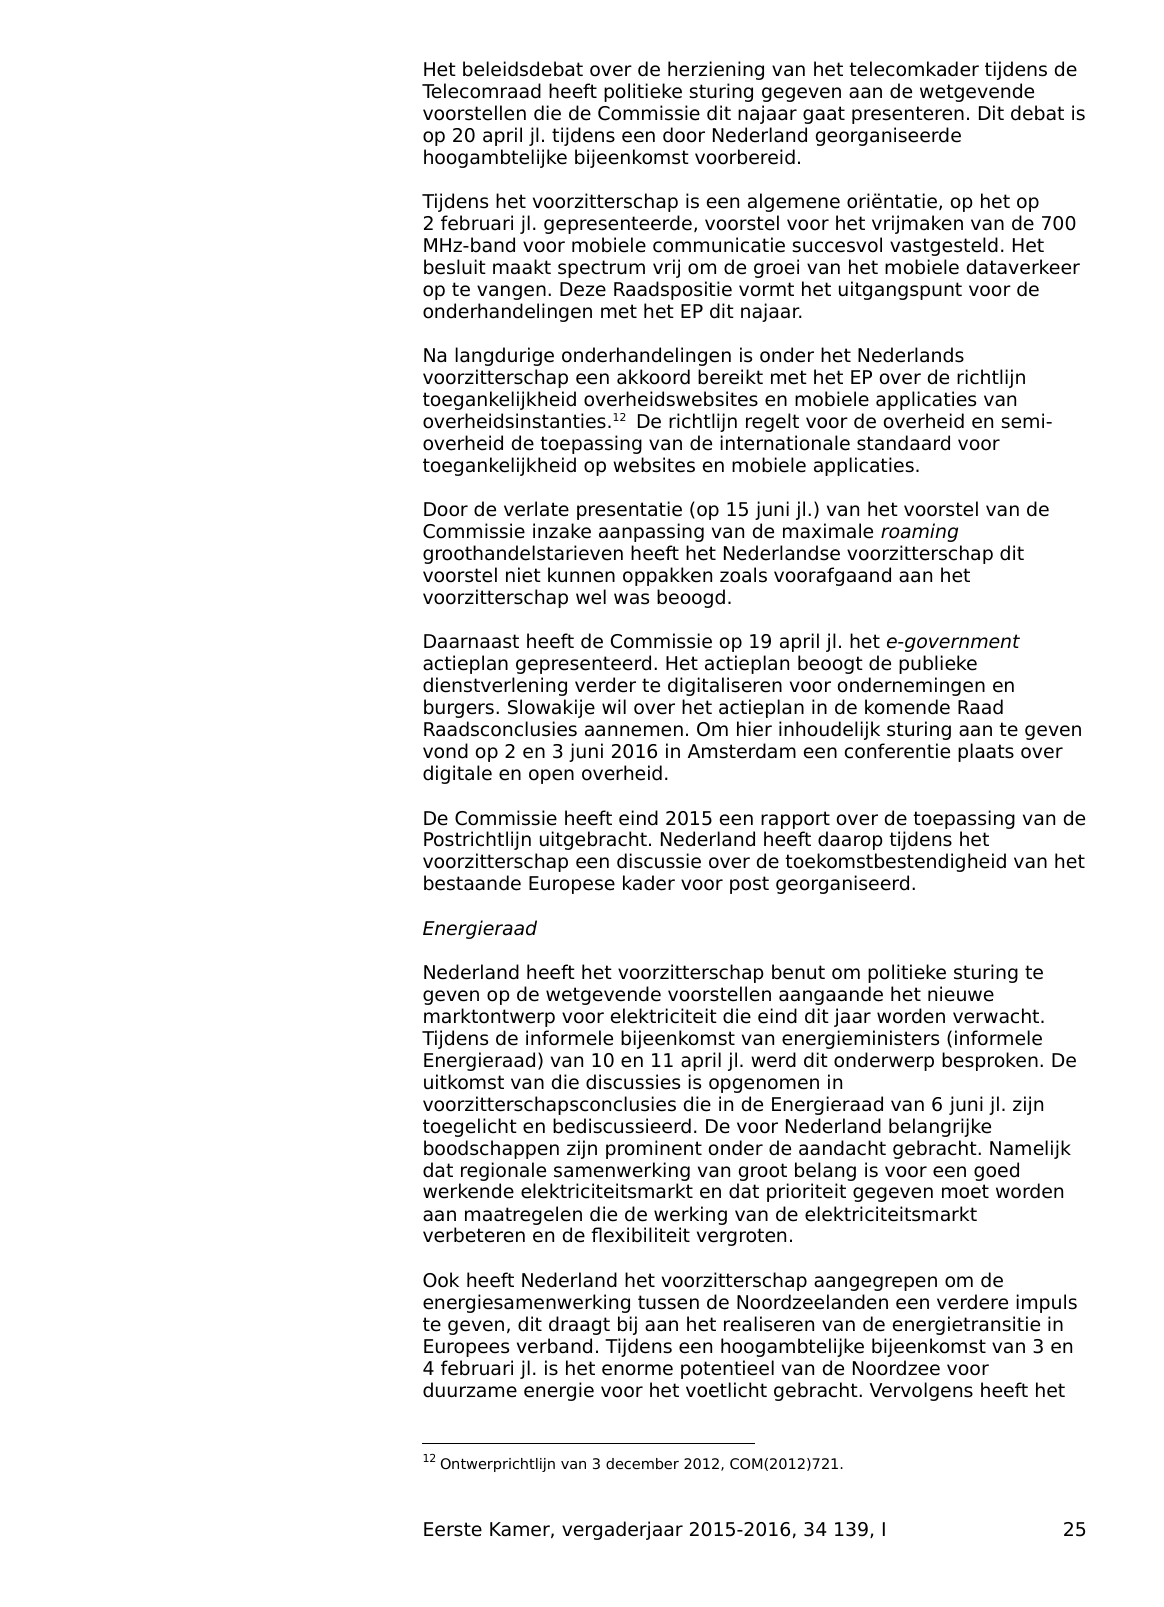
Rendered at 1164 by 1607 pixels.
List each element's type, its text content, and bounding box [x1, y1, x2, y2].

text Na langdurige onderhandelingen is onder het Nederlands voorzitterschap een akkoord bereikt met het EP over de richtlijn toegankelijkheid overheidswebsites en mobiele applicaties van overheidsinstanties. De richtlijn regelt voor de overheid en semi-overheid de toepassing van de internationale standaard voor toegankelijkheid op websites en mobiele applicaties. [422, 345, 1087, 477]
text Tijdens het voorzitterschap is een algemene oriëntatie, op het op 2 februari jl. gepresenteerde, voorstel voor het vrijmaken van de 700 MHz-band voor mobiele communicatie succesvol vastgesteld. Het besluit maakt spectrum vrij om de groei van het mobiele dataverkeer op te vangen. Deze Raadspositie vormt het uitgangspunt voor de onderhandelingen met het EP dit najaar. [422, 191, 1087, 323]
text Ontwerprichtlijn van 3 december 2012, COM(2012)721. [422, 1452, 1087, 1474]
text Nederland heeft het voorzitterschap benut om politieke sturing te geven op de wetgevende voorstellen aangaande het nieuwe marktontwerp voor elektriciteit die eind dit jaar worden verwacht. Tijdens de informele bijeenkomst van energieministers (informele Energieraad) van 10 en 11 april jl. werd dit onderwerp besproken. De uitkomst van die discussies is opgenomen in voorzitterschapsconclusies die in de Energieraad van 6 juni jl. zijn toegelicht en bediscussieerd. De voor Nederland belangrijke boodschappen zijn prominent onder de aandacht gebracht. Namelijk dat regionale samenwerking van groot belang is voor een goed werkende elektriciteitsmarkt en dat prioriteit gegeven moet worden aan maatregelen die de werking van de elektriciteitsmarkt verbeteren en de flexibiliteit vergroten. [422, 962, 1087, 1247]
text Daarnaast heeft de Commissie op 19 april jl. het e-government actieplan gepresenteerd. Het actieplan beoogt de publieke dienstverlening verder te digitaliseren voor ondernemingen en burgers. Slowakije wil over het actieplan in de komende Raad Raadsconclusies aannemen. Om hier inhoudelijk sturing aan te geven vond op 2 en 3 juni 2016 in Amsterdam een conferentie plaats over digitale en open overheid. [422, 631, 1087, 785]
text Het beleidsdebat over de herziening van het telecomkader tijdens de Telecomraad heeft politieke sturing gegeven aan de wetgevende voorstellen die de Commissie dit najaar gaat presenteren. Dit debat is op 20 april jl. tijdens een door Nederland georganiseerde hoogambtelijke bijeenkomst voorbereid. [422, 59, 1087, 169]
text Ook heeft Nederland het voorzitterschap aangegrepen om de energiesamenwerking tussen de Noordzeelanden een verdere impuls te geven, dit draagt bij aan het realiseren van de energietransitie in Europees verband. Tijdens een hoogambtelijke bijeenkomst van 3 en 4 februari jl. is het enorme potentieel van de Noordzee voor duurzame energie voor het voetlicht gebracht. Vervolgens heeft het [422, 1269, 1087, 1401]
subtitle Energieraad [422, 917, 1087, 939]
text Door de verlate presentatie (op 15 juni jl.) van het voorstel van de Commissie inzake aanpassing van de maximale roaming groothandelstarieven heeft het Nederlandse voorzitterschap dit voorstel niet kunnen oppakken zoals voorafgaand aan het voorzitterschap wel was beoogd. [422, 499, 1087, 609]
text De Commissie heeft eind 2015 een rapport over de toepassing van de Postrichtlijn uitgebracht. Nederland heeft daarop tijdens het voorzitterschap een discussie over de toekomstbestendigheid van het bestaande Europese kader voor post georganiseerd. [422, 807, 1087, 895]
